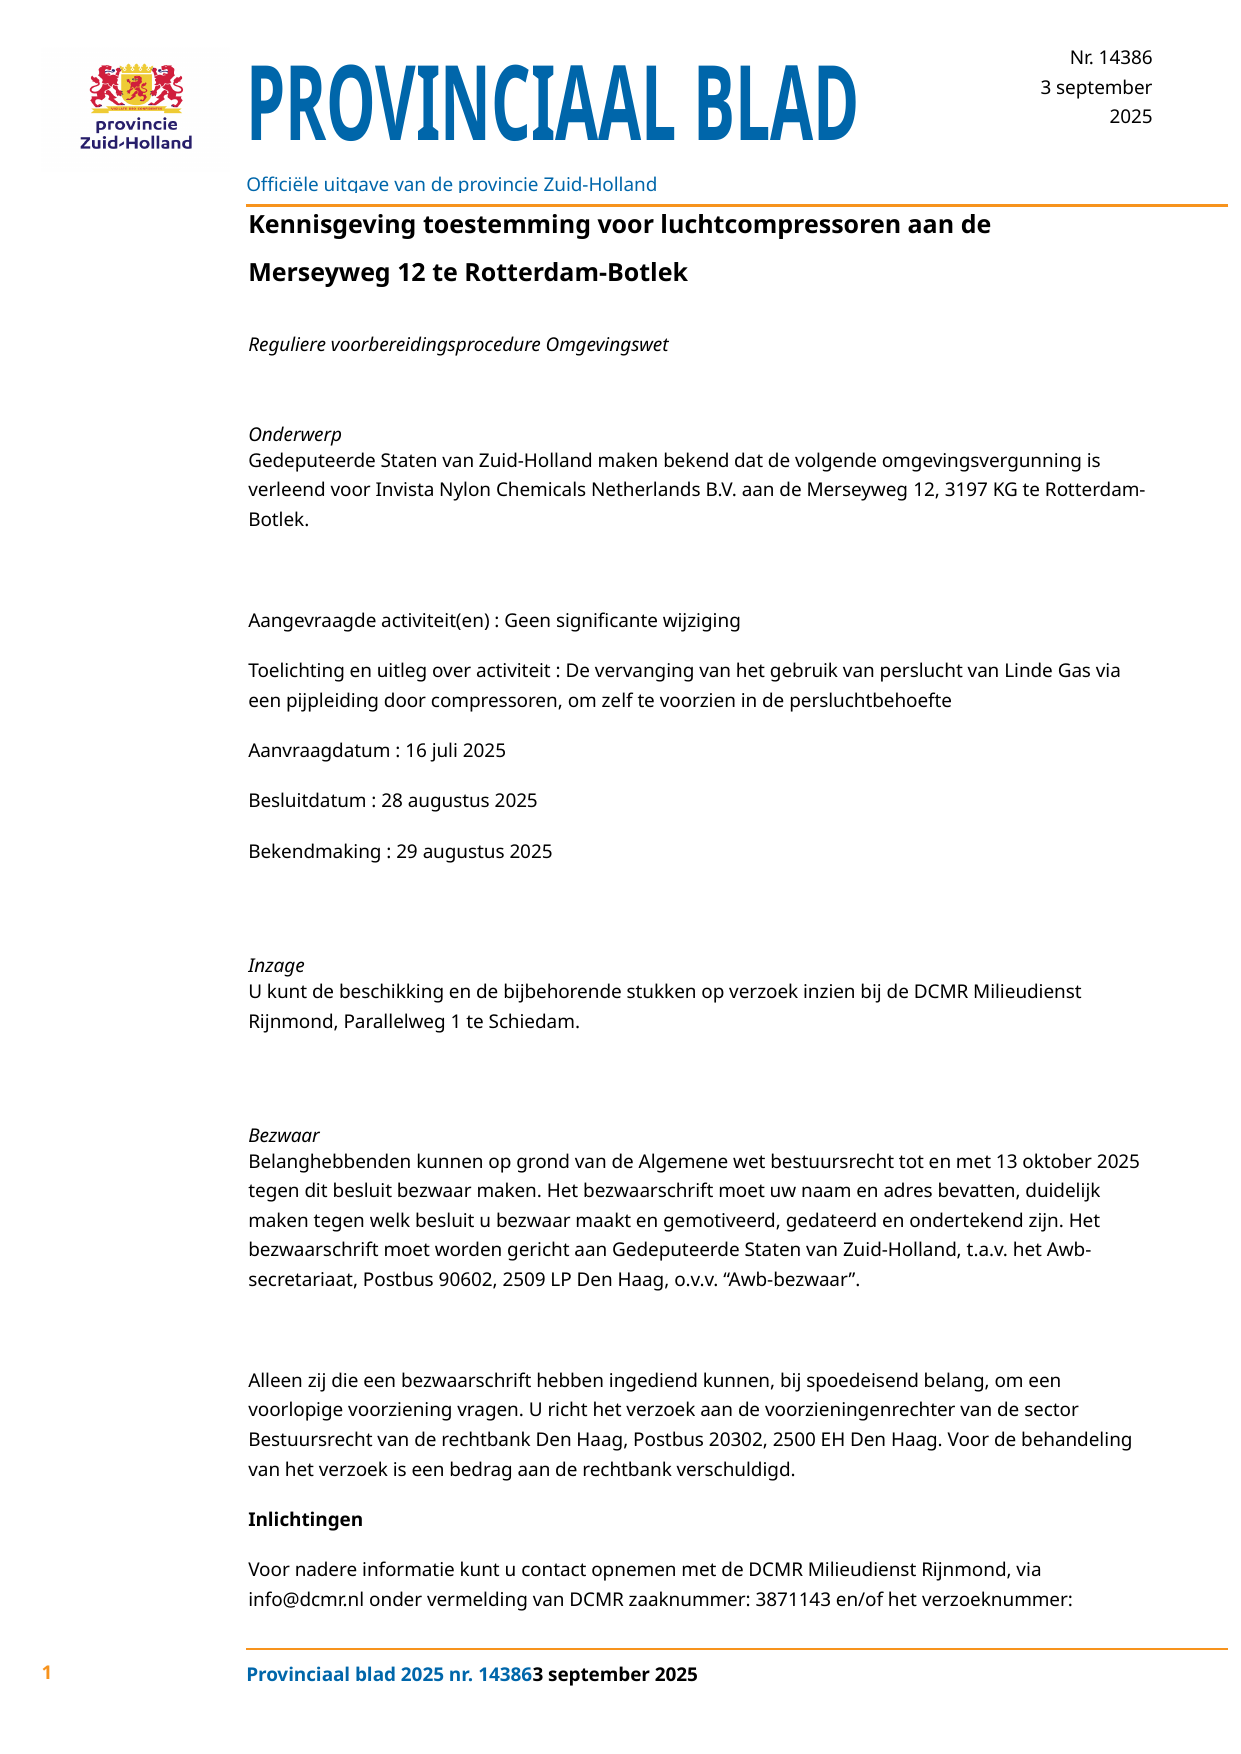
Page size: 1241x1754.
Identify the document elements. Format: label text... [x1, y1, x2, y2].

text Inlichtingen [248, 1506, 1152, 1532]
text Toelichting en uitleg over activiteit : De vervanging van het gebruik van perslucht van Linde Gas via een pijpleiding door compressoren, om zelf te voorzien in de persluchtbehoefte [248, 657, 1152, 713]
text Bezwaar [248, 1122, 1152, 1148]
text Gedeputeerde Staten van Zuid-Holland maken bekend dat de volgende omgevingsvergunning is verleend voor Invista Nylon Chemicals Netherlands B.V. aan de Merseyweg 12, 3197 KG te Rotterdam-Botlek. [248, 447, 1152, 532]
text Kennisgeving toestemming voor luchtcompressoren aan de Merseyweg 12 te Rotterdam-Botlek [248, 207, 1152, 288]
text Onderwerp [248, 421, 1152, 447]
text U kunt de beschikking en de bijbehorende stukken op verzoek inzien bij de DCMR Milieudienst Rijnmond, Parallelweg 1 te Schiedam. [248, 978, 1152, 1033]
text Bekendmaking : 29 augustus 2025 [248, 838, 1152, 864]
text Besluitdatum : 28 augustus 2025 [248, 788, 1152, 813]
text Aanvraagdatum : 16 juli 2025 [248, 737, 1152, 763]
picture [41, 47, 231, 172]
text Reguliere voorbereidingsprocedure Omgevingswet [248, 331, 1152, 357]
text Voor nadere informatie kunt u contact opnemen met de DCMR Milieudienst Rijnmond, via info@dcmr.nl onder vermelding van DCMR zaaknummer: 3871143 en/of het verzoeknummer: [248, 1557, 1152, 1612]
text Aangevraagde activiteit(en) : Geen significante wijziging [248, 607, 1152, 633]
text Alleen zij die een bezwaarschrift hebben ingediend kunnen, bij spoedeisend belang, om een voorlopige voorziening vragen. U richt het verzoek aan de voorzieningenrechter van de sector Bestuursrecht van de rechtbank Den Haag, Postbus 20302, 2500 EH Den Haag. Voor de behandeling van het verzoek is een bedrag aan de rechtbank verschuldigd. [248, 1367, 1152, 1482]
text Inzage [248, 952, 1152, 978]
text Belanghebbenden kunnen op grond van de Algemene wet bestuursrecht tot en met 13 oktober 2025 tegen dit besluit bezwaar maken. Het bezwaarschrift moet uw naam en adres bevatten, duidelijk maken tegen welk besluit u bezwaar maakt en gemotiveerd, gedateerd en ondertekend zijn. Het bezwaarschrift moet worden gericht aan Gedeputeerde Staten van Zuid-Holland, t.a.v. het Awb-secretariaat, Postbus 90602, 2509 LP Den Haag, o.v.v. “Awb-bezwaar”. [248, 1148, 1152, 1292]
